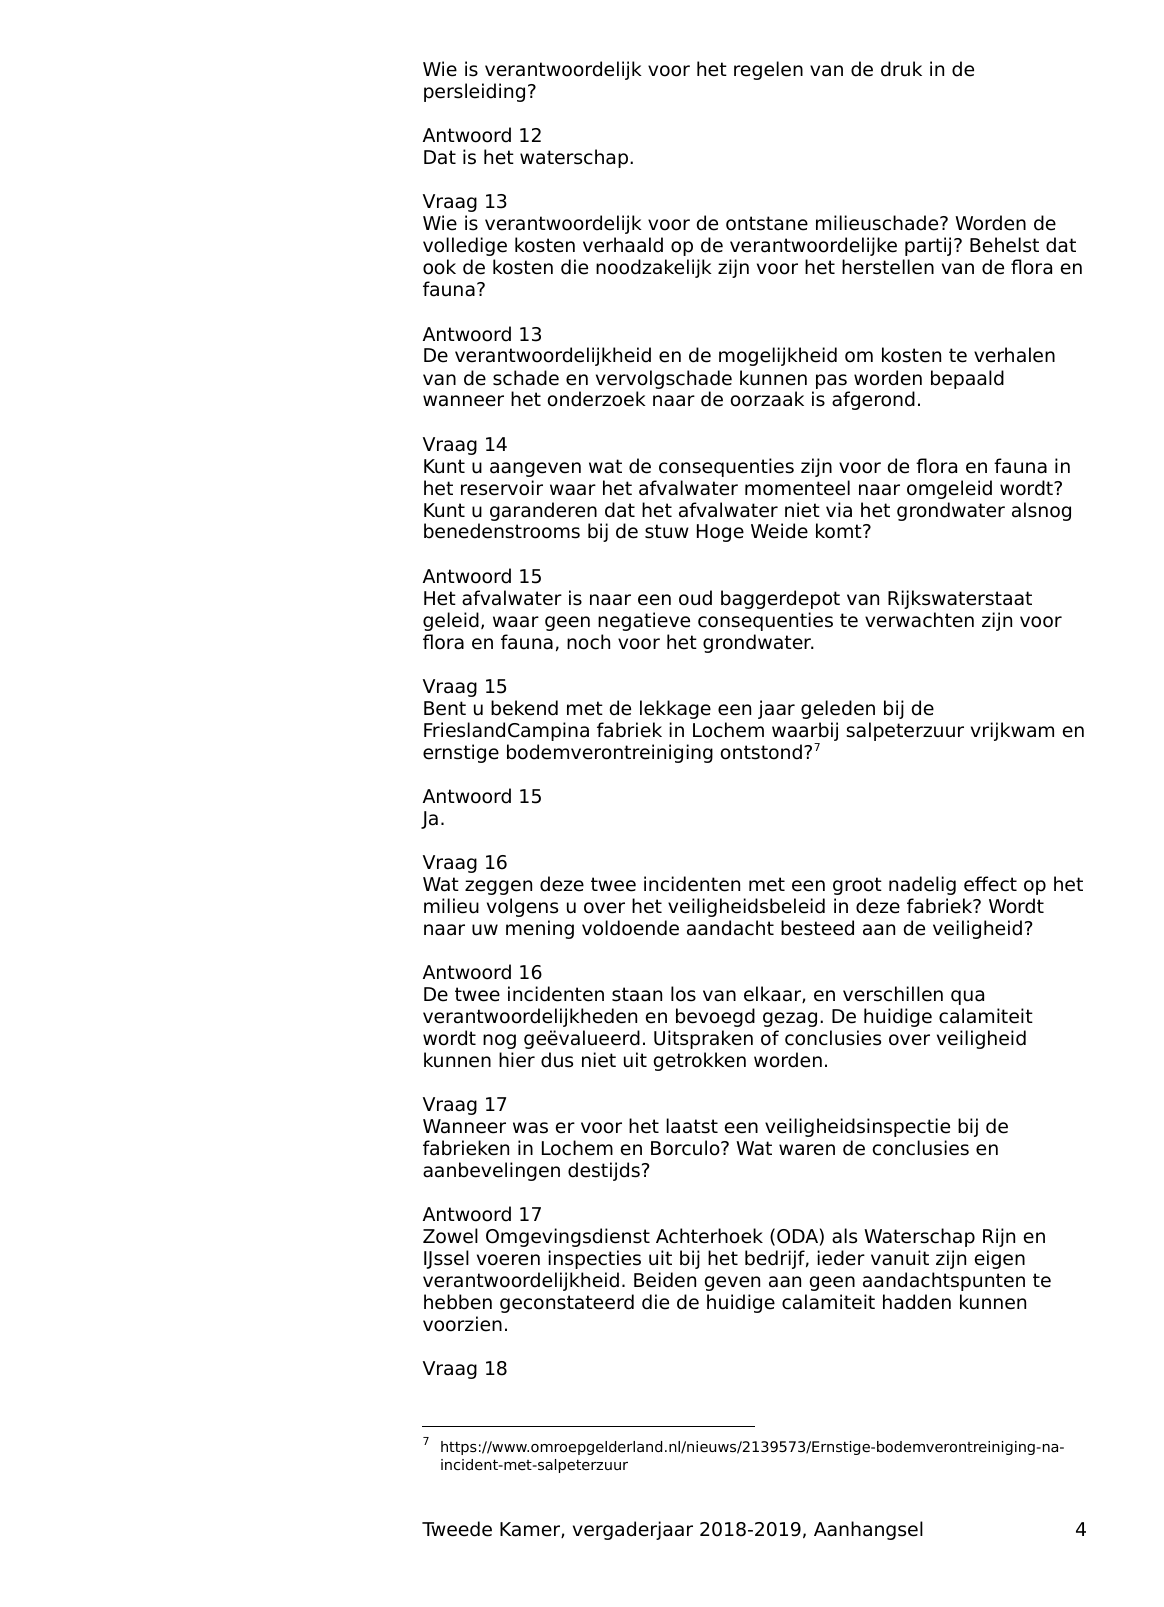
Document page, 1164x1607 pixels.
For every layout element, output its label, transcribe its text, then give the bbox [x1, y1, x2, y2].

text Zowel Omgevingsdienst Achterhoek (ODA) als Waterschap Rijn en IJssel voeren inspecties uit bij het bedrijf, ieder vanuit zijn eigen verantwoordelijkheid. Beiden geven aan geen aandachtspunten te hebben geconstateerd die de huidige calamiteit hadden kunnen voorzien. [422, 1226, 1087, 1336]
text Het afvalwater is naar een oud baggerdepot van Rijkswaterstaat geleid, waar geen negatieve consequenties te verwachten zijn voor flora en fauna, noch voor het grondwater. [422, 588, 1087, 653]
text Vraag 17 [422, 1094, 1087, 1116]
text Wanneer was er voor het laatst een veiligheidsinspectie bij de fabrieken in Lochem en Borculo? Wat waren de conclusies en aanbevelingen destijds? [422, 1116, 1087, 1182]
text Antwoord 16 [422, 962, 1087, 984]
text https://www.omroepgelderland.nl/nieuws/2139573/Ernstige-bodemverontreiniging-na-incident-met-salpeterzuur [422, 1435, 1087, 1474]
text Antwoord 15 [422, 786, 1087, 808]
text Dat is het waterschap. [422, 147, 1087, 169]
text Wie is verantwoordelijk voor het regelen van de druk in de persleiding? [422, 59, 1087, 103]
text Ja. [422, 808, 1087, 830]
text Vraag 18 [422, 1358, 1087, 1380]
text Vraag 14 [422, 433, 1087, 456]
text Antwoord 13 [422, 323, 1087, 345]
text Vraag 13 [422, 191, 1087, 213]
text Wat zeggen deze twee incidenten met een groot nadelig effect op het milieu volgens u over het veiligheidsbeleid in deze fabriek? Wordt naar uw mening voldoende aandacht besteed aan de veiligheid? [422, 874, 1087, 940]
text Bent u bekend met de lekkage een jaar geleden bij de FrieslandCampina fabriek in Lochem waarbij salpeterzuur vrijkwam en ernstige bodemverontreiniging ontstond? [422, 698, 1087, 764]
text Kunt u aangeven wat de consequenties zijn voor de flora en fauna in het reservoir waar het afvalwater momenteel naar omgeleid wordt? Kunt u garanderen dat het afvalwater niet via het grondwater alsnog benedenstrooms bij de stuw Hoge Weide komt? [422, 456, 1087, 543]
text Antwoord 17 [422, 1204, 1087, 1226]
text Antwoord 12 [422, 125, 1087, 147]
text De twee incidenten staan los van elkaar, en verschillen qua verantwoordelijkheden en bevoegd gezag. De huidige calamiteit wordt nog geëvalueerd. Uitspraken of conclusies over veiligheid kunnen hier dus niet uit getrokken worden. [422, 984, 1087, 1072]
text Wie is verantwoordelijk voor de ontstane milieuschade? Worden de volledige kosten verhaald op de verantwoordelijke partij? Behelst dat ook de kosten die noodzakelijk zijn voor het herstellen van de flora en fauna? [422, 213, 1087, 301]
text Vraag 15 [422, 676, 1087, 698]
text Vraag 16 [422, 852, 1087, 874]
text Antwoord 15 [422, 566, 1087, 588]
text De verantwoordelijkheid en de mogelijkheid om kosten te verhalen van de schade en vervolgschade kunnen pas worden bepaald wanneer het onderzoek naar de oorzaak is afgerond. [422, 345, 1087, 411]
